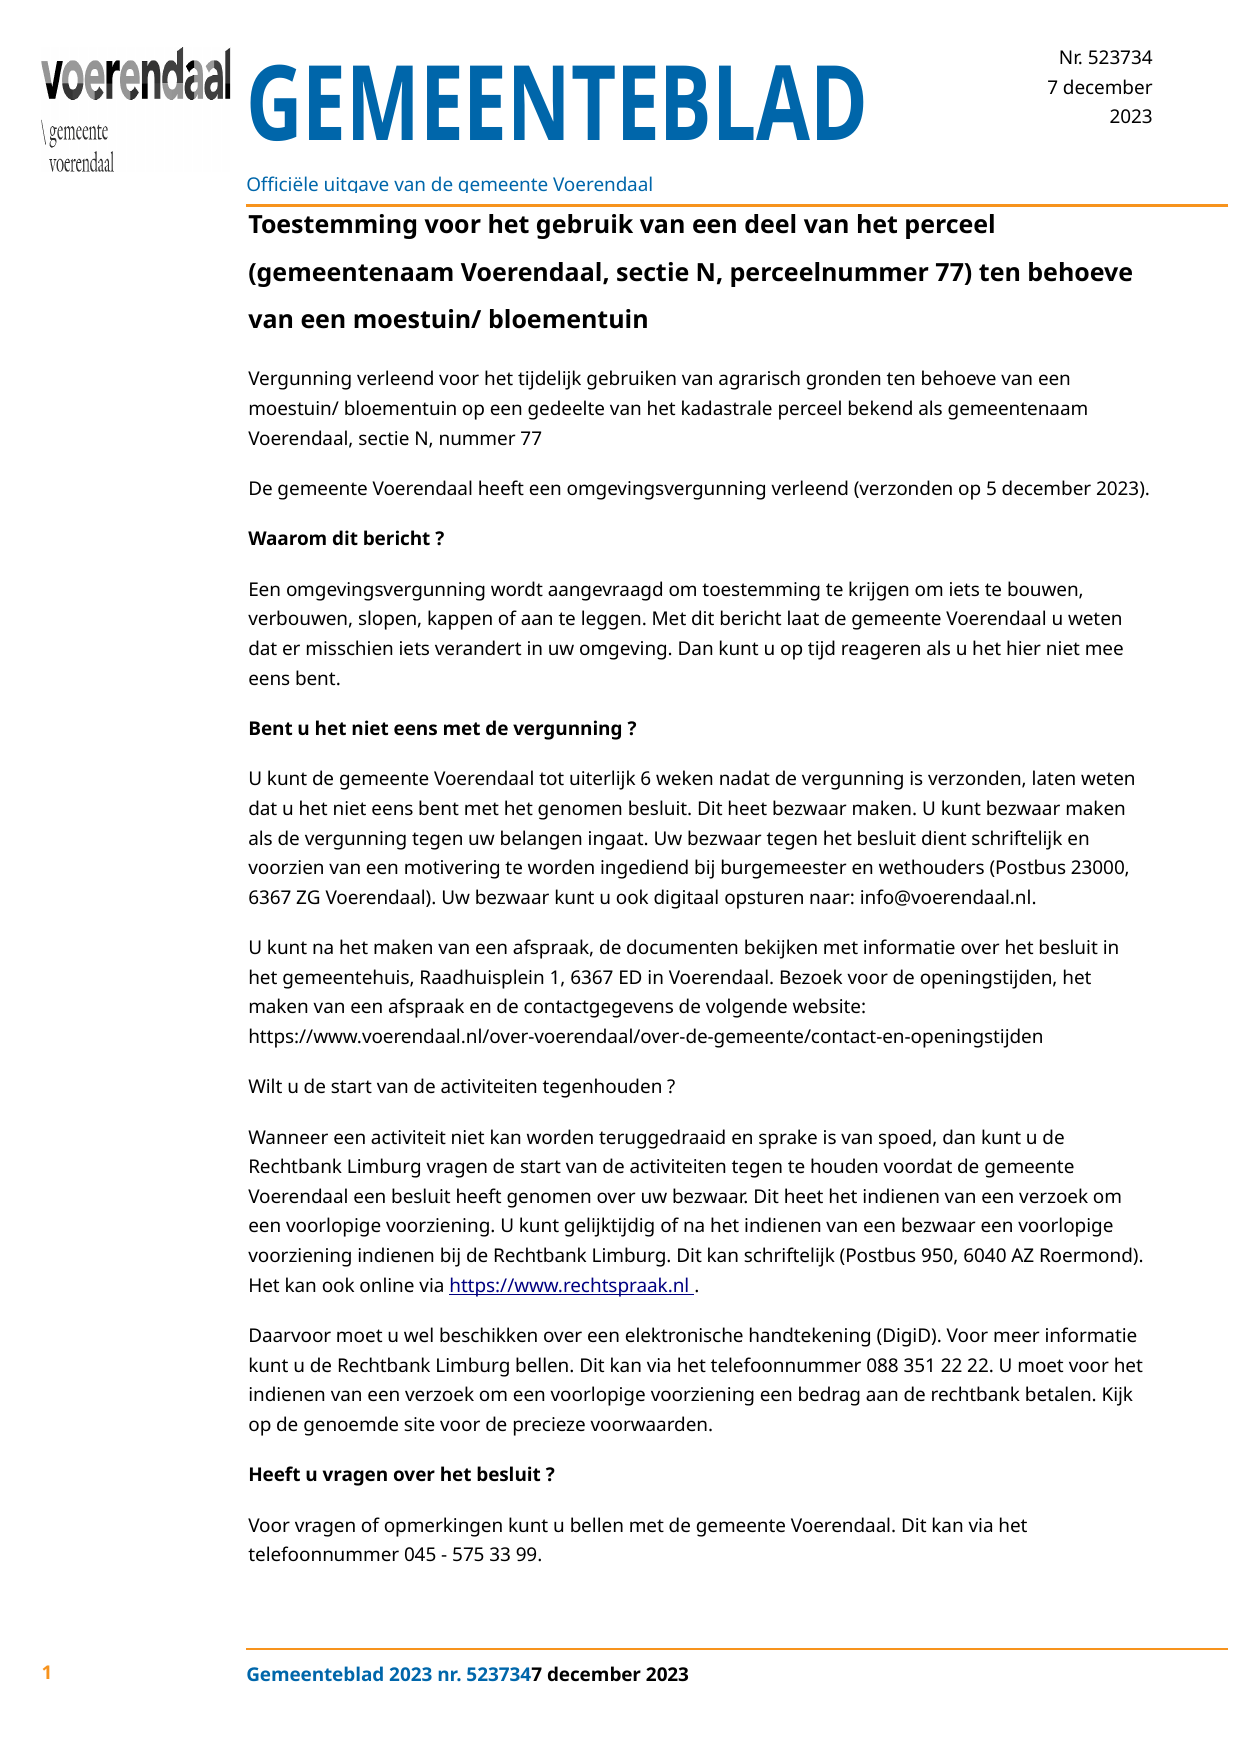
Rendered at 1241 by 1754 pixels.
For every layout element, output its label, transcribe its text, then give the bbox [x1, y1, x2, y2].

text Bent u het niet eens met de vergunning ? [248, 715, 1152, 741]
text De gemeente Voerendaal heeft een omgevingsvergunning verleend (verzonden op 5 december 2023). [248, 475, 1152, 501]
text Een omgevingsvergunning wordt aangevraagd om toestemming te krijgen om iets te bouwen, verbouwen, slopen, kappen of aan te leggen. Met dit bericht laat de gemeente Voerendaal u weten dat er misschien iets verandert in uw omgeving. Dan kunt u op tijd reageren als u het hier niet mee eens bent. [248, 576, 1152, 690]
text Wilt u de start van de activiteiten tegenhouden ? [248, 1073, 1152, 1099]
text U kunt de gemeente Voerendaal tot uiterlijk 6 weken nadat de vergunning is verzonden, laten weten dat u het niet eens bent met het genomen besluit. Dit heet bezwaar maken. U kunt bezwaar maken als de vergunning tegen uw belangen ingaat. Uw bezwaar tegen het besluit dient schriftelijk en voorzien van een motivering te worden ingediend bij burgemeester en wethouders (Postbus 23000, 6367 ZG Voerendaal). Uw bezwaar kunt u ook digitaal opsturen naar: info@voerendaal.nl. [248, 766, 1152, 909]
text Toestemming voor het gebruik van een deel van het perceel (gemeentenaam Voerendaal, sectie N, perceelnummer 77) ten behoeve van een moestuin/ bloementuin [248, 207, 1152, 336]
text Daarvoor moet u wel beschikken over een elektronische handtekening (DigiD). Voor meer informatie kunt u de Rechtbank Limburg bellen. Dit kan via het telefoonnummer 088 351 22 22. U moet voor het indienen van een verzoek om een voorlopige voorziening een bedrag aan de rechtbank betalen. Kijk op de genoemde site voor de precieze voorwaarden. [248, 1322, 1152, 1437]
text Vergunning verleend voor het tijdelijk gebruiken van agrarisch gronden ten behoeve van een moestuin/ bloementuin op een gedeelte van het kadastrale perceel bekend als gemeentenaam Voerendaal, sectie N, nummer 77 [248, 366, 1152, 450]
text U kunt na het maken van een afspraak, de documenten bekijken met informatie over het besluit in het gemeentehuis, Raadhuisplein 1, 6367 ED in Voerendaal. Bezoek voor de openingstijden, het maken van een afspraak en de contactgegevens de volgende website: https://www.voerendaal.nl/over-voerendaal/over-de-gemeente/contact-en-openingstijden [248, 934, 1152, 1049]
text Wanneer een activiteit niet kan worden teruggedraaid en sprake is van spoed, dan kunt u de Rechtbank Limburg vragen de start van de activiteiten tegen te houden voordat de gemeente Voerendaal een besluit heeft genomen over uw bezwaar. Dit heet het indienen van een verzoek om een voorlopige voorziening. U kunt gelijktijdig of na het indienen van een bezwaar een voorlopige voorziening indienen bij de Rechtbank Limburg. Dit kan schriftelijk (Postbus 950, 6040 AZ Roermond). Het kan ook online via https://www.rechtspraak.nl . [248, 1124, 1152, 1297]
text Waarom dit bericht ? [248, 526, 1152, 551]
text Voor vragen of opmerkingen kunt u bellen met de gemeente Voerendaal. Dit kan via het telefoonnummer 045 - 575 33 99. [248, 1512, 1152, 1567]
text Heeft u vragen over het besluit ? [248, 1461, 1152, 1487]
picture [41, 47, 231, 172]
